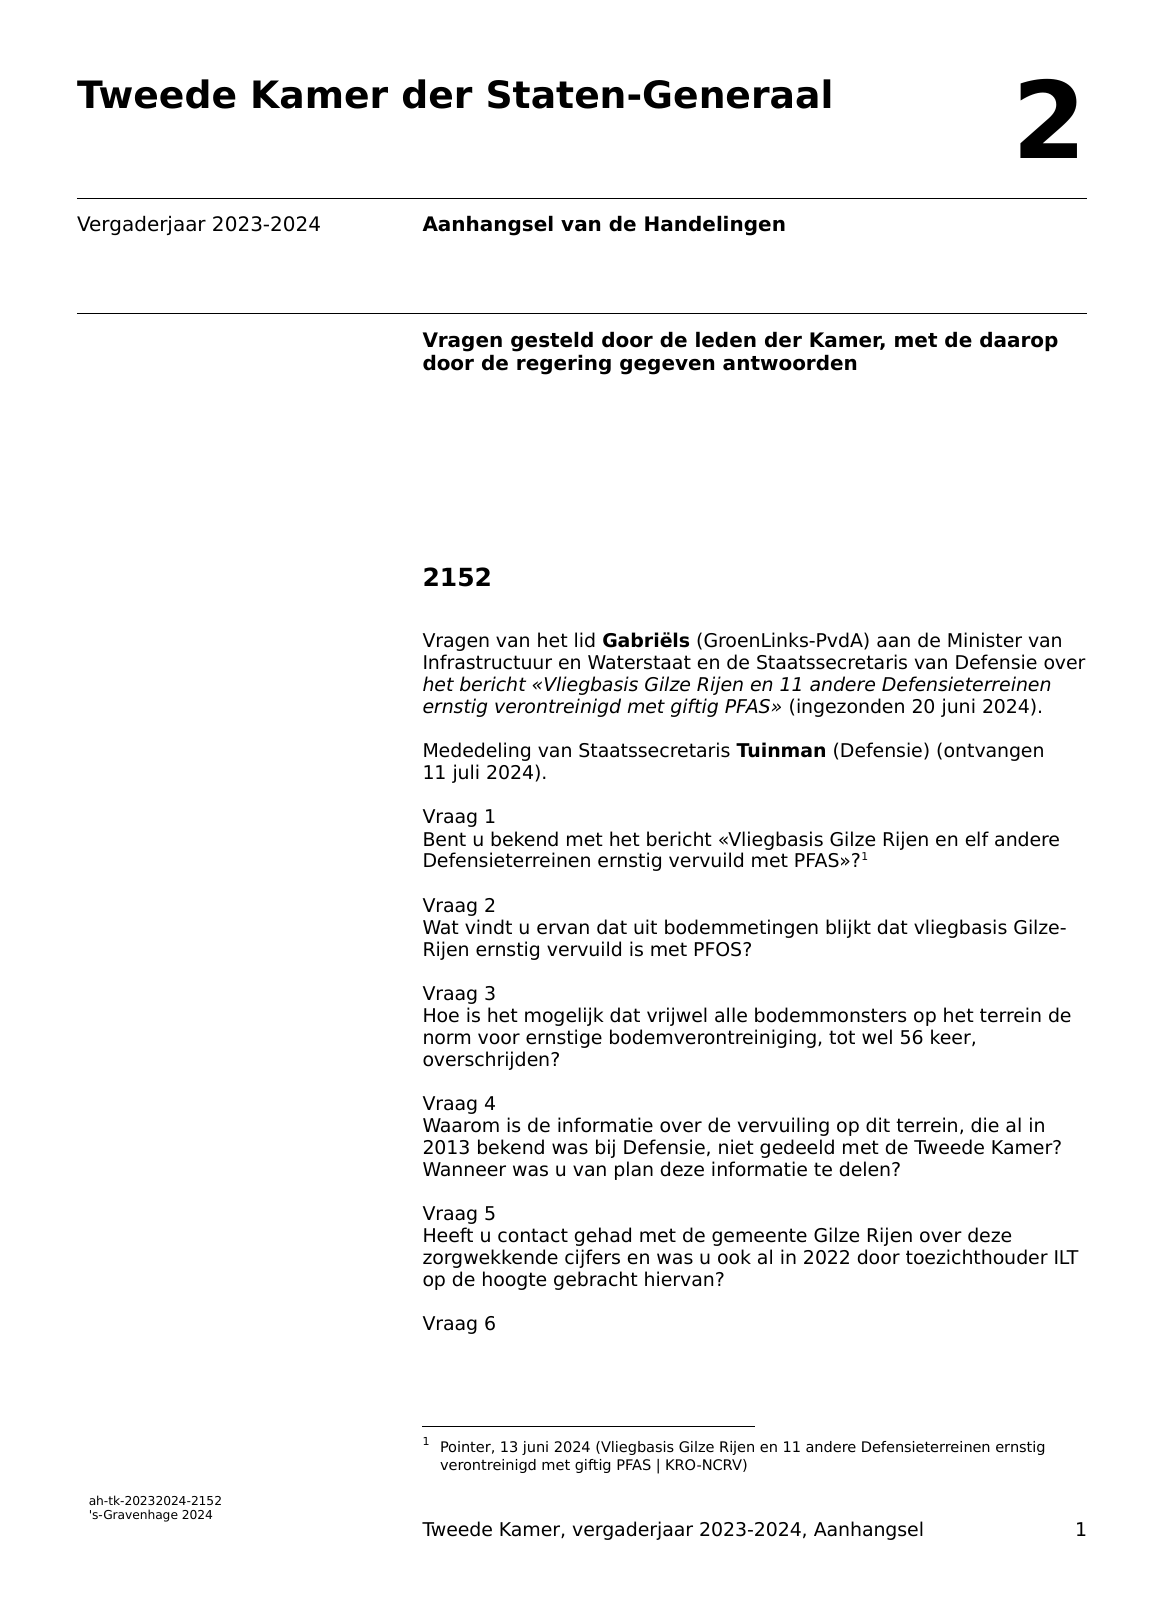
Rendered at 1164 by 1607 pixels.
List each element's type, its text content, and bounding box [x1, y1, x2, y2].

table_header 2 [886, 59, 1087, 198]
text 's-Gravenhage 2024 [88, 1508, 323, 1522]
table_cell Vergaderjaar 2023-2024 [77, 199, 422, 313]
text Heeft u contact gehad met de gemeente Gilze Rijen over deze zorgwekkende cijfers en was u ook al in 2022 door toezichthouder ILT op de hoogte gebracht hiervan? [422, 1225, 1087, 1291]
text Vraag 4 [422, 1093, 1087, 1115]
text Hoe is het mogelijk dat vrijwel alle bodemmonsters op het terrein de norm voor ernstige bodemverontreiniging, tot wel 56 keer, overschrijden? [422, 1005, 1087, 1071]
text Vragen van het lid Gabriëls (GroenLinks-PvdA) aan de Minister van Infrastructuur en Waterstaat en de Staatssecretaris van Defensie over het bericht «Vliegbasis Gilze Rijen en 11 andere Defensieterreinen ernstig verontreinigd met giftig PFAS» (ingezonden 20 juni 2024). [422, 630, 1087, 718]
table_header Tweede Kamer der Staten-Generaal [77, 59, 886, 198]
table_cell Vragen gesteld door de leden der Kamer, met de daarop door de regering gegeven antwoorden [422, 314, 1087, 375]
text Waarom is de informatie over de vervuiling op dit terrein, die al in 2013 bekend was bij Defensie, niet gedeeld met de Tweede Kamer? Wanneer was u van plan deze informatie te delen? [422, 1115, 1087, 1181]
text ah-tk-20232024-2152 [88, 1494, 323, 1508]
text Vraag 5 [422, 1203, 1087, 1225]
table_cell [77, 314, 422, 375]
text Mededeling van Staatssecretaris Tuinman (Defensie) (ontvangen 11 juli 2024). [422, 740, 1087, 784]
text Pointer, 13 juni 2024 (Vliegbasis Gilze Rijen en 11 andere Defensieterreinen ernstig verontreinigd met giftig PFAS | KRO-NCRV) [422, 1435, 1087, 1474]
text Vraag 2 [422, 894, 1087, 917]
text Vraag 1 [422, 806, 1087, 828]
text 2152 [422, 563, 1087, 592]
text Vraag 3 [422, 983, 1087, 1005]
text Bent u bekend met het bericht «Vliegbasis Gilze Rijen en elf andere Defensieterreinen ernstig vervuild met PFAS»? [422, 828, 1087, 872]
table_cell Aanhangsel van de Handelingen [422, 199, 1087, 313]
text Vraag 6 [422, 1313, 1087, 1335]
text Wat vindt u ervan dat uit bodemmetingen blijkt dat vliegbasis Gilze-Rijen ernstig vervuild is met PFOS? [422, 917, 1087, 961]
